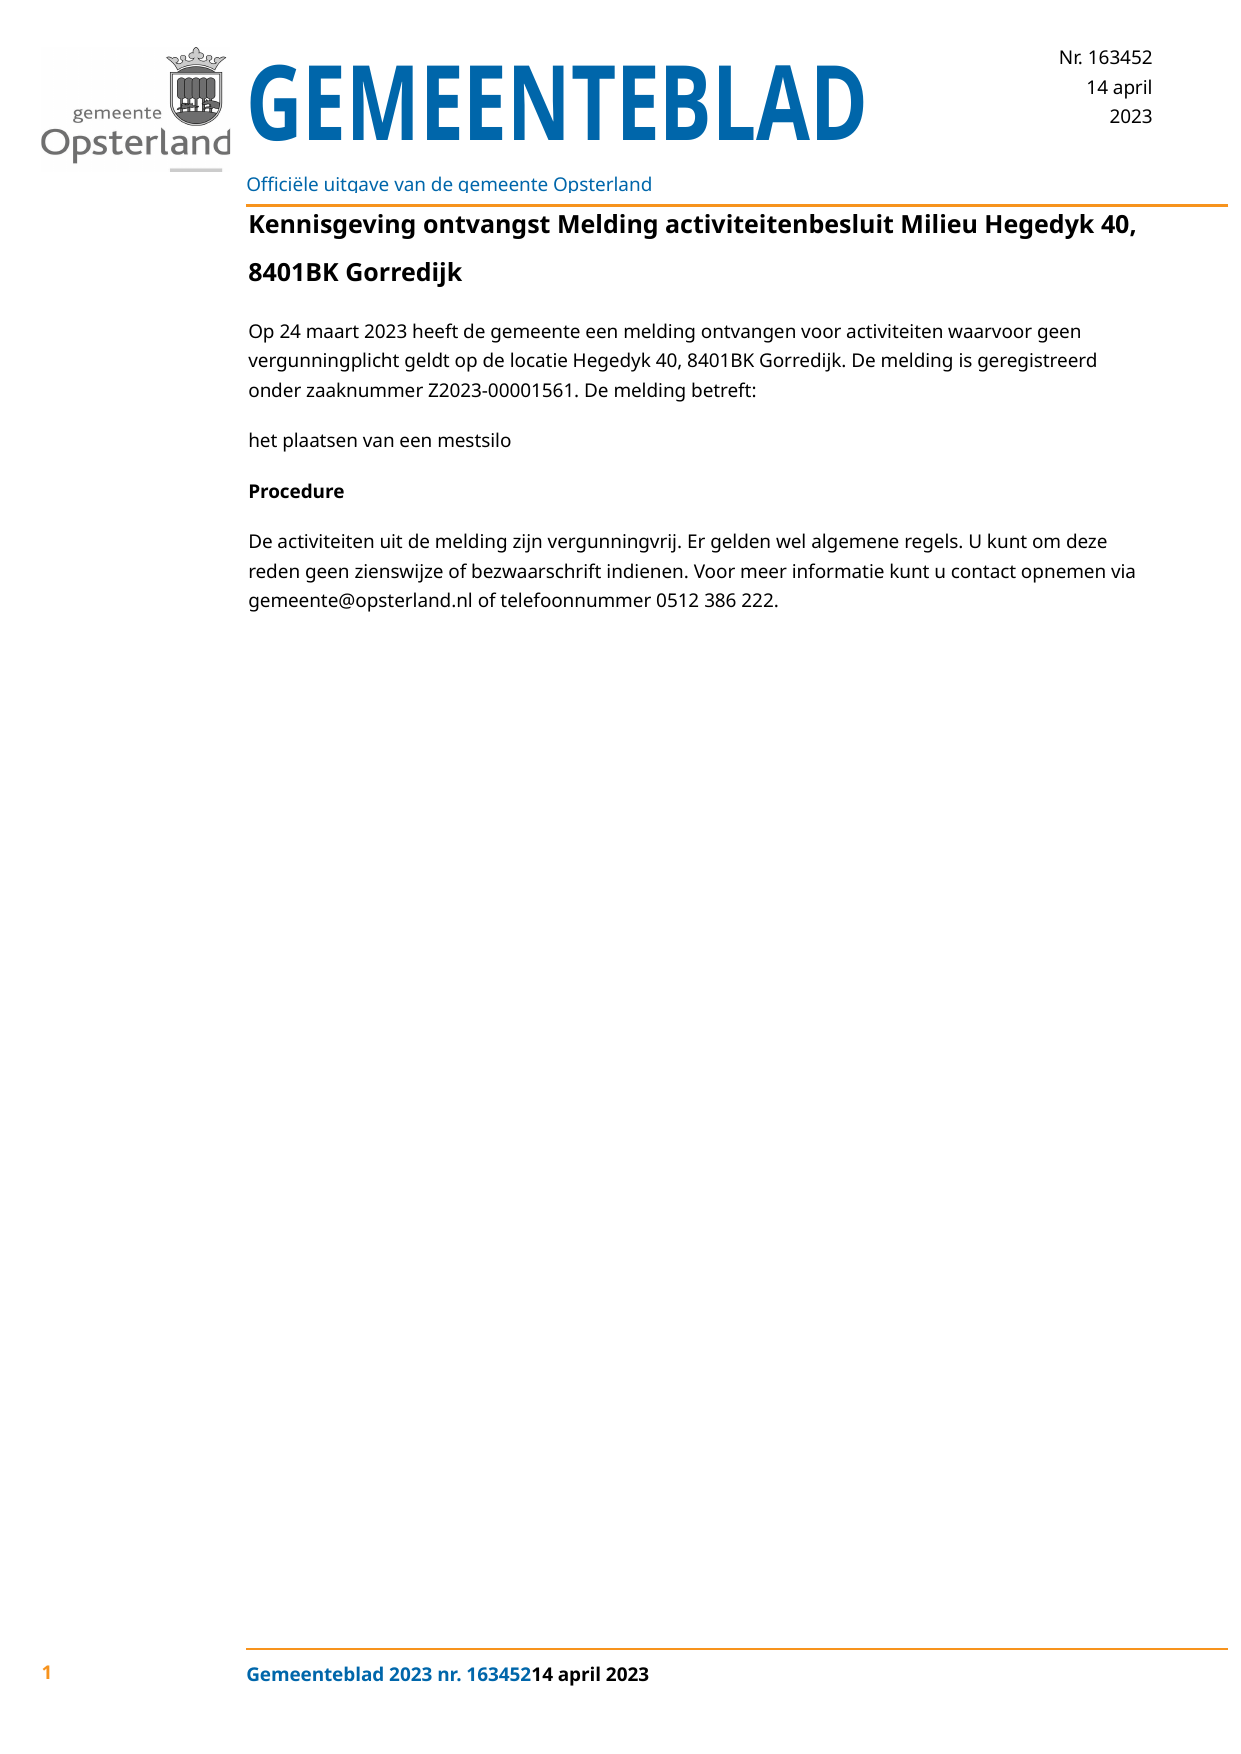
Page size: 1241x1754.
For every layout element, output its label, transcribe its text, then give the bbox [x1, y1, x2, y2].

text Procedure [248, 478, 1152, 504]
picture [41, 47, 231, 172]
text Kennisgeving ontvangst Melding activiteitenbesluit Milieu Hegedyk 40, 8401BK Gorredijk [248, 207, 1152, 288]
text het plaatsen van een mestsilo [248, 427, 1152, 453]
text Op 24 maart 2023 heeft de gemeente een melding ontvangen voor activiteiten waarvoor geen vergunningplicht geldt op de locatie Hegedyk 40, 8401BK Gorredijk. De melding is geregistreerd onder zaaknummer Z2023-00001561. De melding betreft: [248, 318, 1152, 403]
text De activiteiten uit de melding zijn vergunningvrij. Er gelden wel algemene regels. U kunt om deze reden geen zienswijze of bezwaarschrift indienen. Voor meer informatie kunt u contact opnemen via gemeente@opsterland.nl of telefoonnummer 0512 386 222. [248, 528, 1152, 613]
